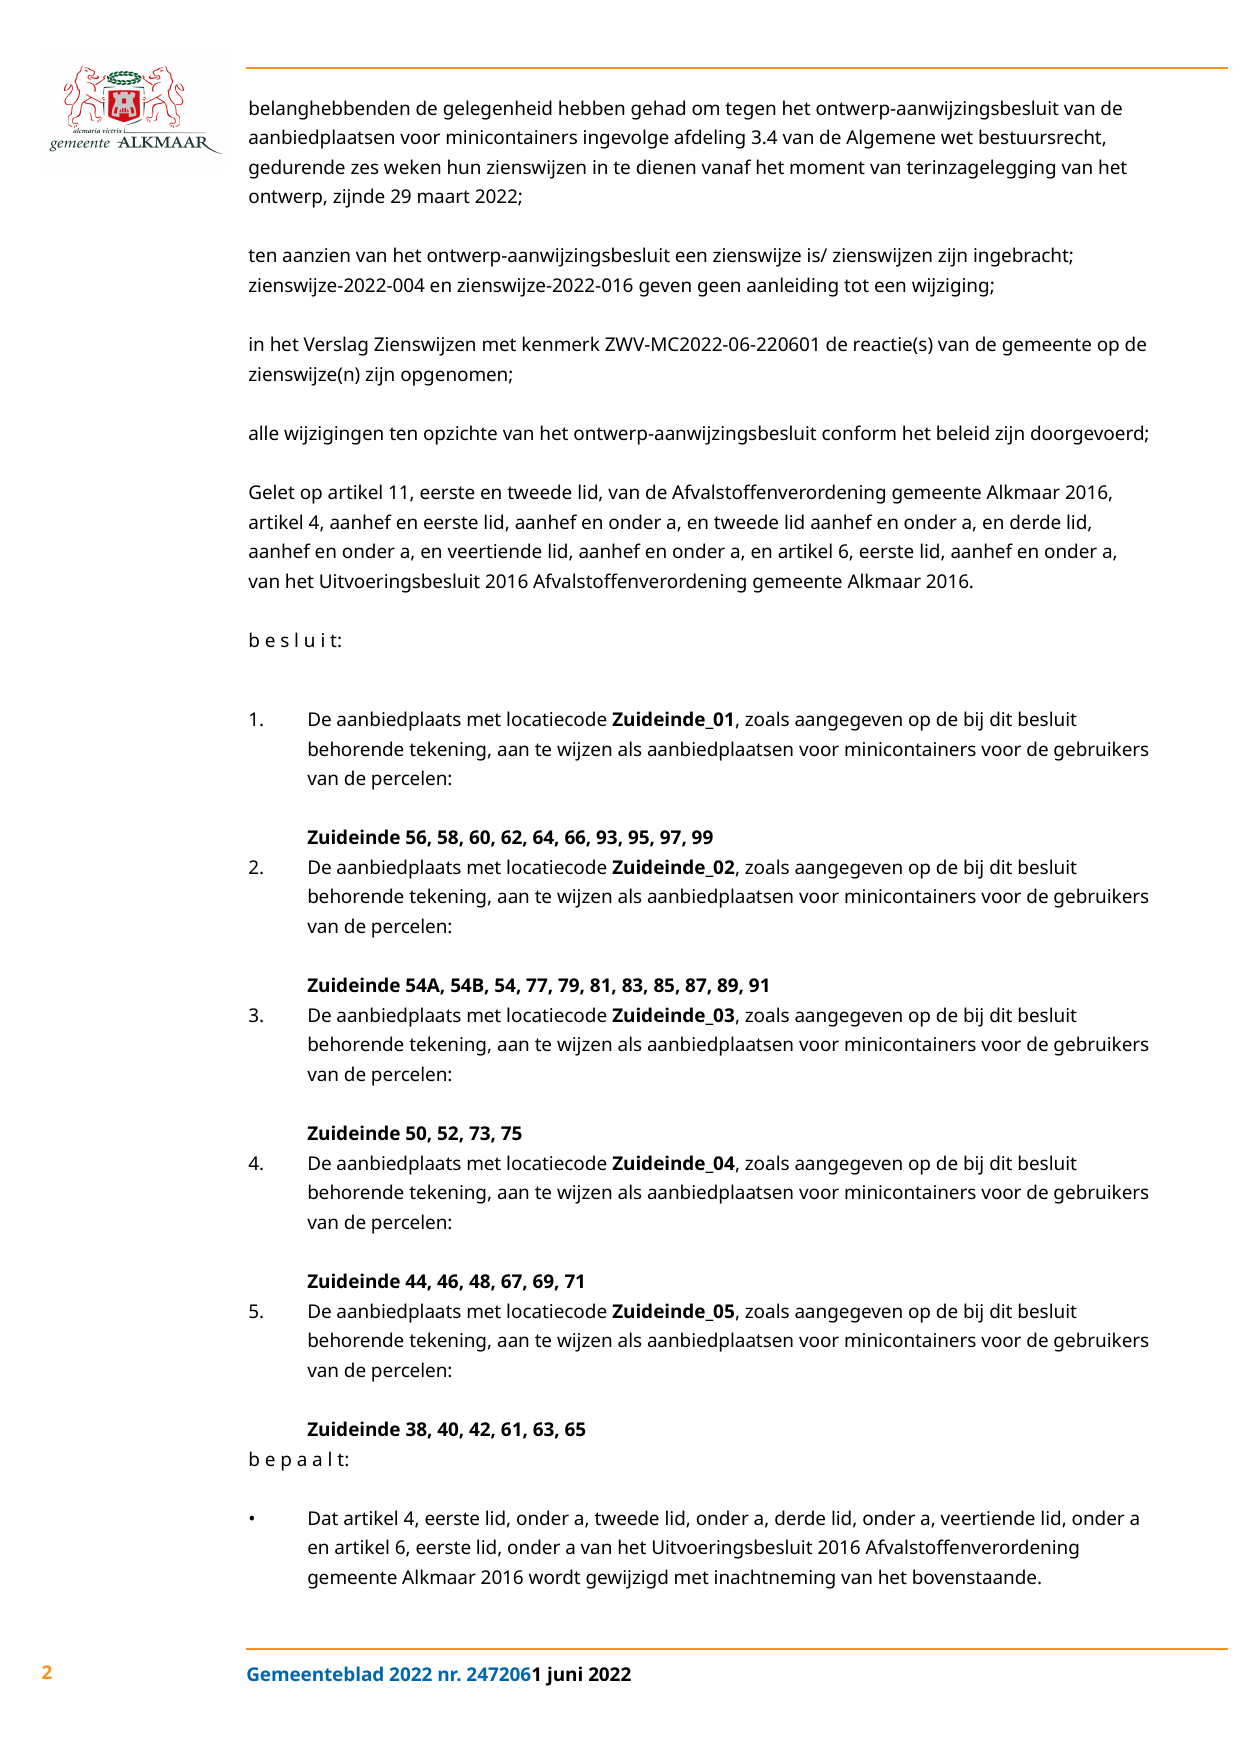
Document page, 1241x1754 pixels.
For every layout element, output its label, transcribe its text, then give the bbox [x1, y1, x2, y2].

list De aanbiedplaats met locatiecode Zuideinde_03, zoals aangegeven op de bij dit besluit behorende tekening, aan te wijzen als aanbiedplaatsen voor minicontainers voor de gebruikers van de percelen: [248, 1002, 1152, 1087]
list Zuideinde 50, 52, 73, 75 [248, 1120, 1152, 1146]
text alle wijzigingen ten opzichte van het ontwerp-aanwijzingsbesluit conform het beleid zijn doorgevoerd; [248, 420, 1152, 446]
text Gelet op artikel 11, eerste en tweede lid, van de Afvalstoffenverordening gemeente Alkmaar 2016, artikel 4, aanhef en eerste lid, aanhef en onder a, en tweede lid aanhef en onder a, en derde lid, aanhef en onder a, en veertiende lid, aanhef en onder a, en artikel 6, eerste lid, aanhef en onder a, van het Uitvoeringsbesluit 2016 Afvalstoffenverordening gemeente Alkmaar 2016. [248, 479, 1152, 594]
list Zuideinde 44, 46, 48, 67, 69, 71 [248, 1268, 1152, 1294]
text b e p a a l t: [248, 1446, 1152, 1471]
picture [41, 47, 231, 172]
list De aanbiedplaats met locatiecode Zuideinde_02, zoals aangegeven op de bij dit besluit behorende tekening, aan te wijzen als aanbiedplaatsen voor minicontainers voor de gebruikers van de percelen: [248, 854, 1152, 939]
text belanghebbenden de gelegenheid hebben gehad om tegen het ontwerp-aanwijzingsbesluit van de aanbiedplaatsen voor minicontainers ingevolge afdeling 3.4 van de Algemene wet bestuursrecht, gedurende zes weken hun zienswijzen in te dienen vanaf het moment van terinzagelegging van het ontwerp, zijnde 29 maart 2022; [248, 95, 1152, 209]
text ten aanzien van het ontwerp-aanwijzingsbesluit een zienswijze is/ zienswijzen zijn ingebracht; [248, 243, 1152, 268]
list De aanbiedplaats met locatiecode Zuideinde_04, zoals aangegeven op de bij dit besluit behorende tekening, aan te wijzen als aanbiedplaatsen voor minicontainers voor de gebruikers van de percelen: [248, 1150, 1152, 1235]
list Zuideinde 56, 58, 60, 62, 64, 66, 93, 95, 97, 99 [248, 824, 1152, 850]
list De aanbiedplaats met locatiecode Zuideinde_01, zoals aangegeven op de bij dit besluit behorende tekening, aan te wijzen als aanbiedplaatsen voor minicontainers voor de gebruikers van de percelen: [248, 706, 1152, 791]
list Zuideinde 54A, 54B, 54, 77, 79, 81, 83, 85, 87, 89, 91 [248, 972, 1152, 998]
list Dat artikel 4, eerste lid, onder a, tweede lid, onder a, derde lid, onder a, veertiende lid, onder a en artikel 6, eerste lid, onder a van het Uitvoeringsbesluit 2016 Afvalstoffenverordening gemeente Alkmaar 2016 wordt gewijzigd met inachtneming van het bovenstaande. [248, 1505, 1152, 1590]
list De aanbiedplaats met locatiecode Zuideinde_05, zoals aangegeven op de bij dit besluit behorende tekening, aan te wijzen als aanbiedplaatsen voor minicontainers voor de gebruikers van de percelen: [248, 1298, 1152, 1383]
text zienswijze-2022-004 en zienswijze-2022-016 geven geen aanleiding tot een wijziging; [248, 272, 1152, 298]
list Zuideinde 38, 40, 42, 61, 63, 65 [248, 1416, 1152, 1442]
text b e s l u i t: [248, 627, 1152, 653]
text in het Verslag Zienswijzen met kenmerk ZWV-MC2022-06-220601 de reactie(s) van de gemeente op de zienswijze(n) zijn opgenomen; [248, 331, 1152, 387]
